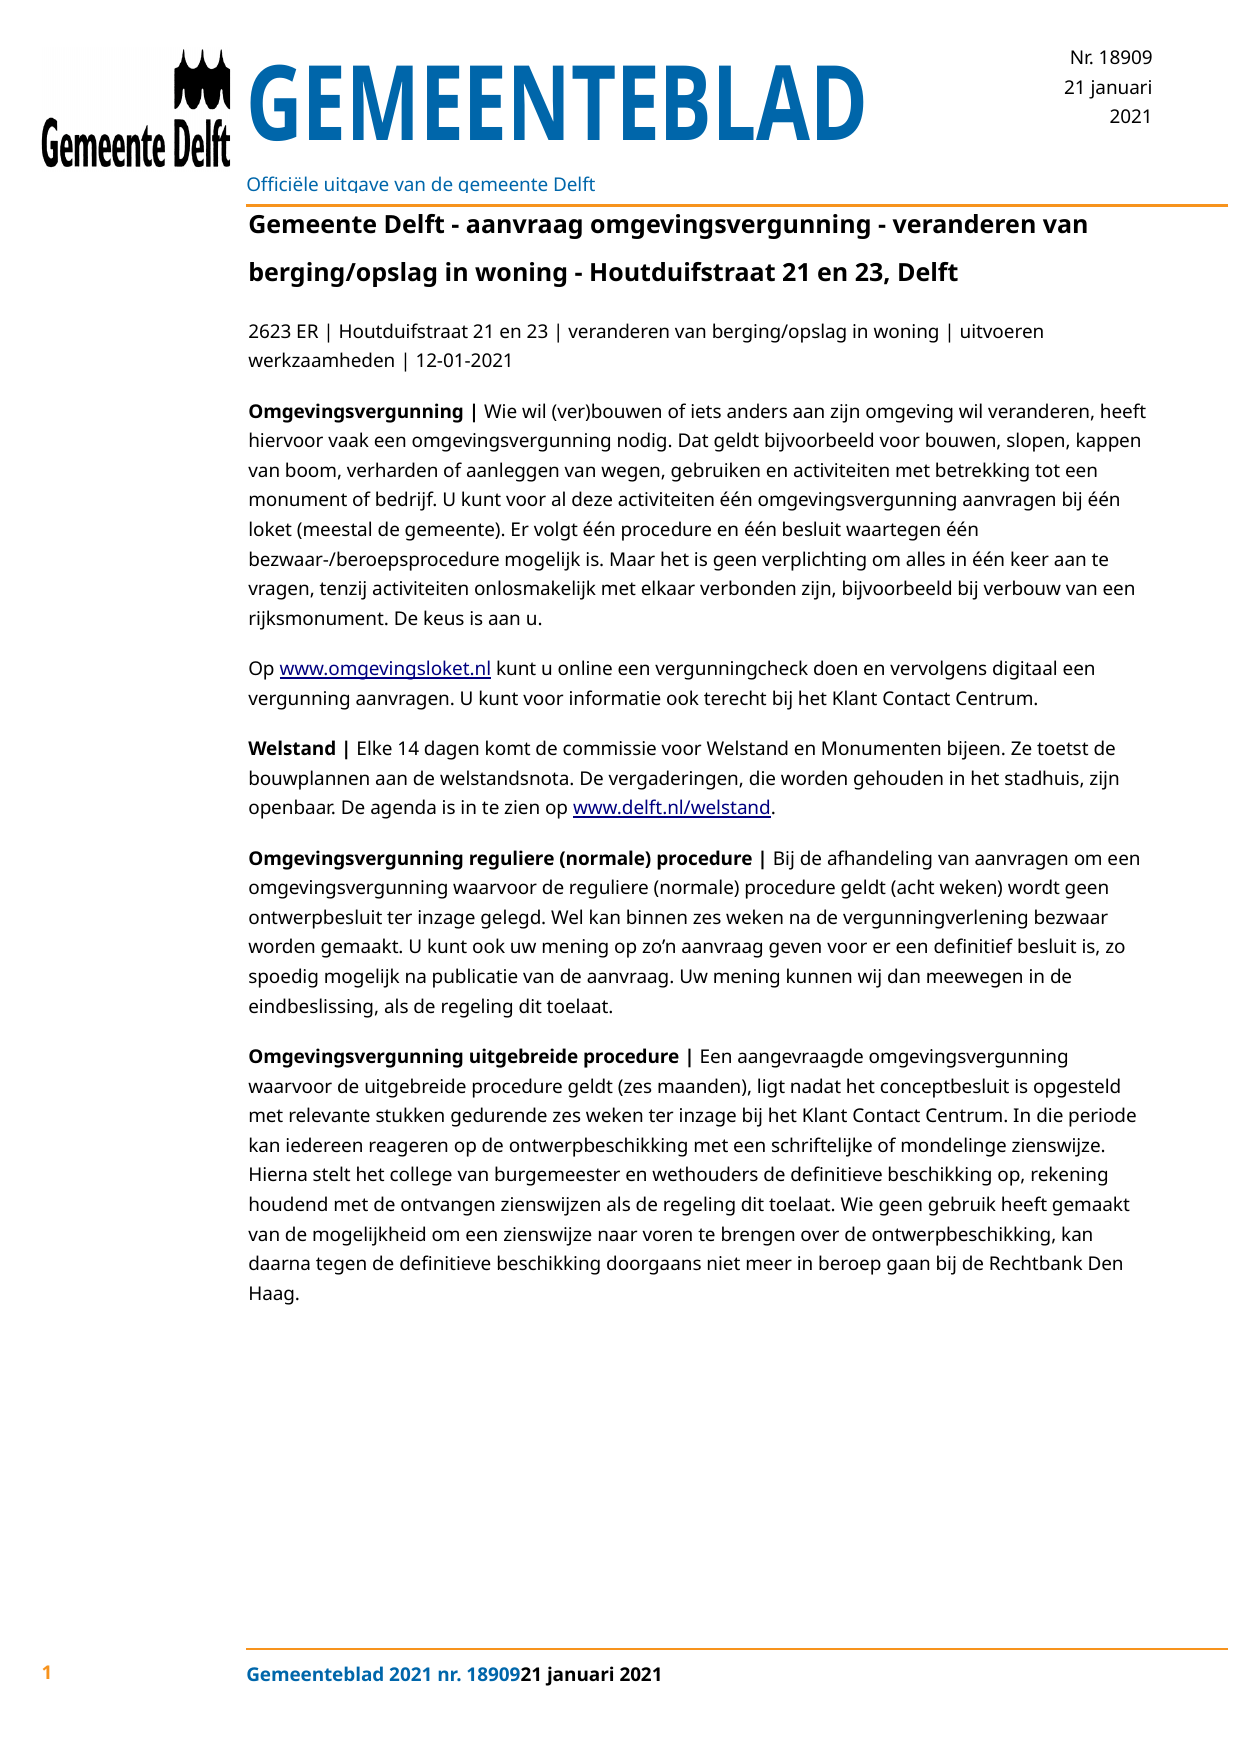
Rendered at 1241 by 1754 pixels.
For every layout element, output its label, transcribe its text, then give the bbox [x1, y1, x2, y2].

text 2623 ER | Houtduifstraat 21 en 23 | veranderen van berging/opslag in woning | uitvoeren werkzaamheden | 12-01-2021 [248, 318, 1152, 373]
text Omgevingsvergunning uitgebreide procedure | Een aangevraagde omgevingsvergunning waarvoor de uitgebreide procedure geldt (zes maanden), ligt nadat het conceptbesluit is opgesteld met relevante stukken gedurende zes weken ter inzage bij het Klant Contact Centrum. In die periode kan iedereen reageren op de ontwerpbeschikking met een schriftelijke of mondelinge zienswijze. Hierna stelt het college van burgemeester en wethouders de definitieve beschikking op, rekening houdend met de ontvangen zienswijzen als de regeling dit toelaat. Wie geen gebruik heeft gemaakt van de mogelijkheid om een zienswijze naar voren te brengen over de ontwerpbeschikking, kan daarna tegen de definitieve beschikking doorgaans niet meer in beroep gaan bij de Rechtbank Den Haag. [248, 1043, 1152, 1306]
text Omgevingsvergunning | Wie wil (ver)bouwen of iets anders aan zijn omgeving wil veranderen, heeft hiervoor vaak een omgevingsvergunning nodig. Dat geldt bijvoorbeeld voor bouwen, slopen, kappen van boom, verharden of aanleggen van wegen, gebruiken en activiteiten met betrekking tot een monument of bedrijf. U kunt voor al deze activiteiten één omgevingsvergunning aanvragen bij één loket (meestal de gemeente). Er volgt één procedure en één besluit waartegen één bezwaar-/beroepsprocedure mogelijk is. Maar het is geen verplichting om alles in één keer aan te vragen, tenzij activiteiten onlosmakelijk met elkaar verbonden zijn, bijvoorbeeld bij verbouw van een rijksmonument. De keus is aan u. [248, 398, 1152, 631]
text Omgevingsvergunning reguliere (normale) procedure | Bij de afhandeling van aanvragen om een omgevingsvergunning waarvoor de reguliere (normale) procedure geldt (acht weken) wordt geen ontwerpbesluit ter inzage gelegd. Wel kan binnen zes weken na de vergunningverlening bezwaar worden gemaakt. U kunt ook uw mening op zo’n aanvraag geven voor er een definitief besluit is, zo spoedig mogelijk na publicatie van de aanvraag. Uw mening kunnen wij dan meewegen in de eindbeslissing, als de regeling dit toelaat. [248, 845, 1152, 1019]
text Welstand | Elke 14 dagen komt de commissie voor Welstand en Monumenten bijeen. Ze toetst de bouwplannen aan de welstandsnota. De vergaderingen, die worden gehouden in het stadhuis, zijn openbaar. De agenda is in te zien op www.delft.nl/welstand. [248, 735, 1152, 820]
picture [41, 47, 231, 172]
text Gemeente Delft - aanvraag omgevingsvergunning - veranderen van berging/opslag in woning - Houtduifstraat 21 en 23, Delft [248, 207, 1152, 288]
text Op www.omgevingsloket.nl kunt u online een vergunningcheck doen en vervolgens digitaal een vergunning aanvragen. U kunt voor informatie ook terecht bij het Klant Contact Centrum. [248, 655, 1152, 711]
